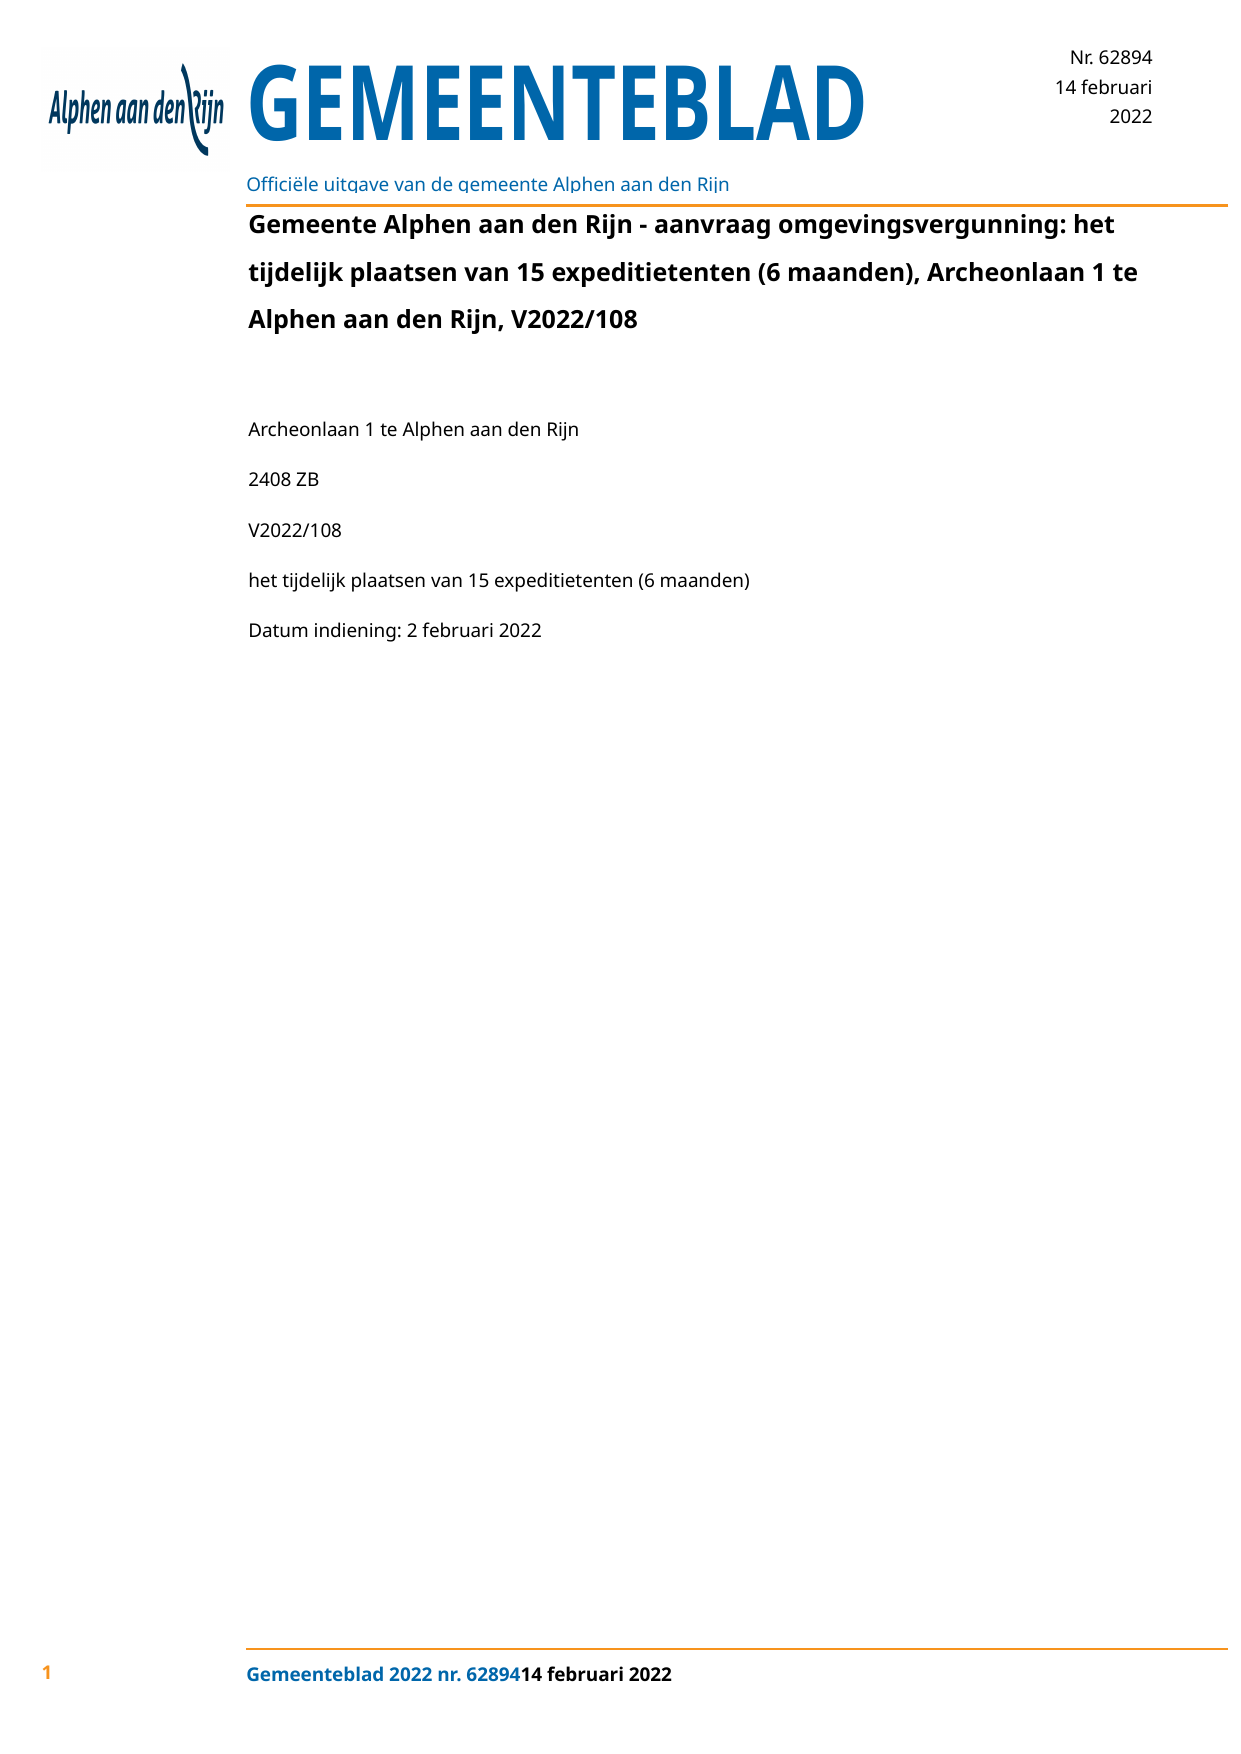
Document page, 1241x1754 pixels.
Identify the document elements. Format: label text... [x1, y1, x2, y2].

text Gemeente Alphen aan den Rijn - aanvraag omgevingsvergunning: het tijdelijk plaatsen van 15 expeditietenten (6 maanden), Archeonlaan 1 te Alphen aan den Rijn, V2022/108 [248, 207, 1152, 336]
text 2408 ZB [248, 466, 1152, 492]
text V2022/108 [248, 517, 1152, 542]
picture [41, 47, 231, 172]
text Archeonlaan 1 te Alphen aan den Rijn [248, 416, 1152, 442]
text Datum indiening: 2 februari 2022 [248, 618, 1152, 643]
text het tijdelijk plaatsen van 15 expeditietenten (6 maanden) [248, 567, 1152, 593]
